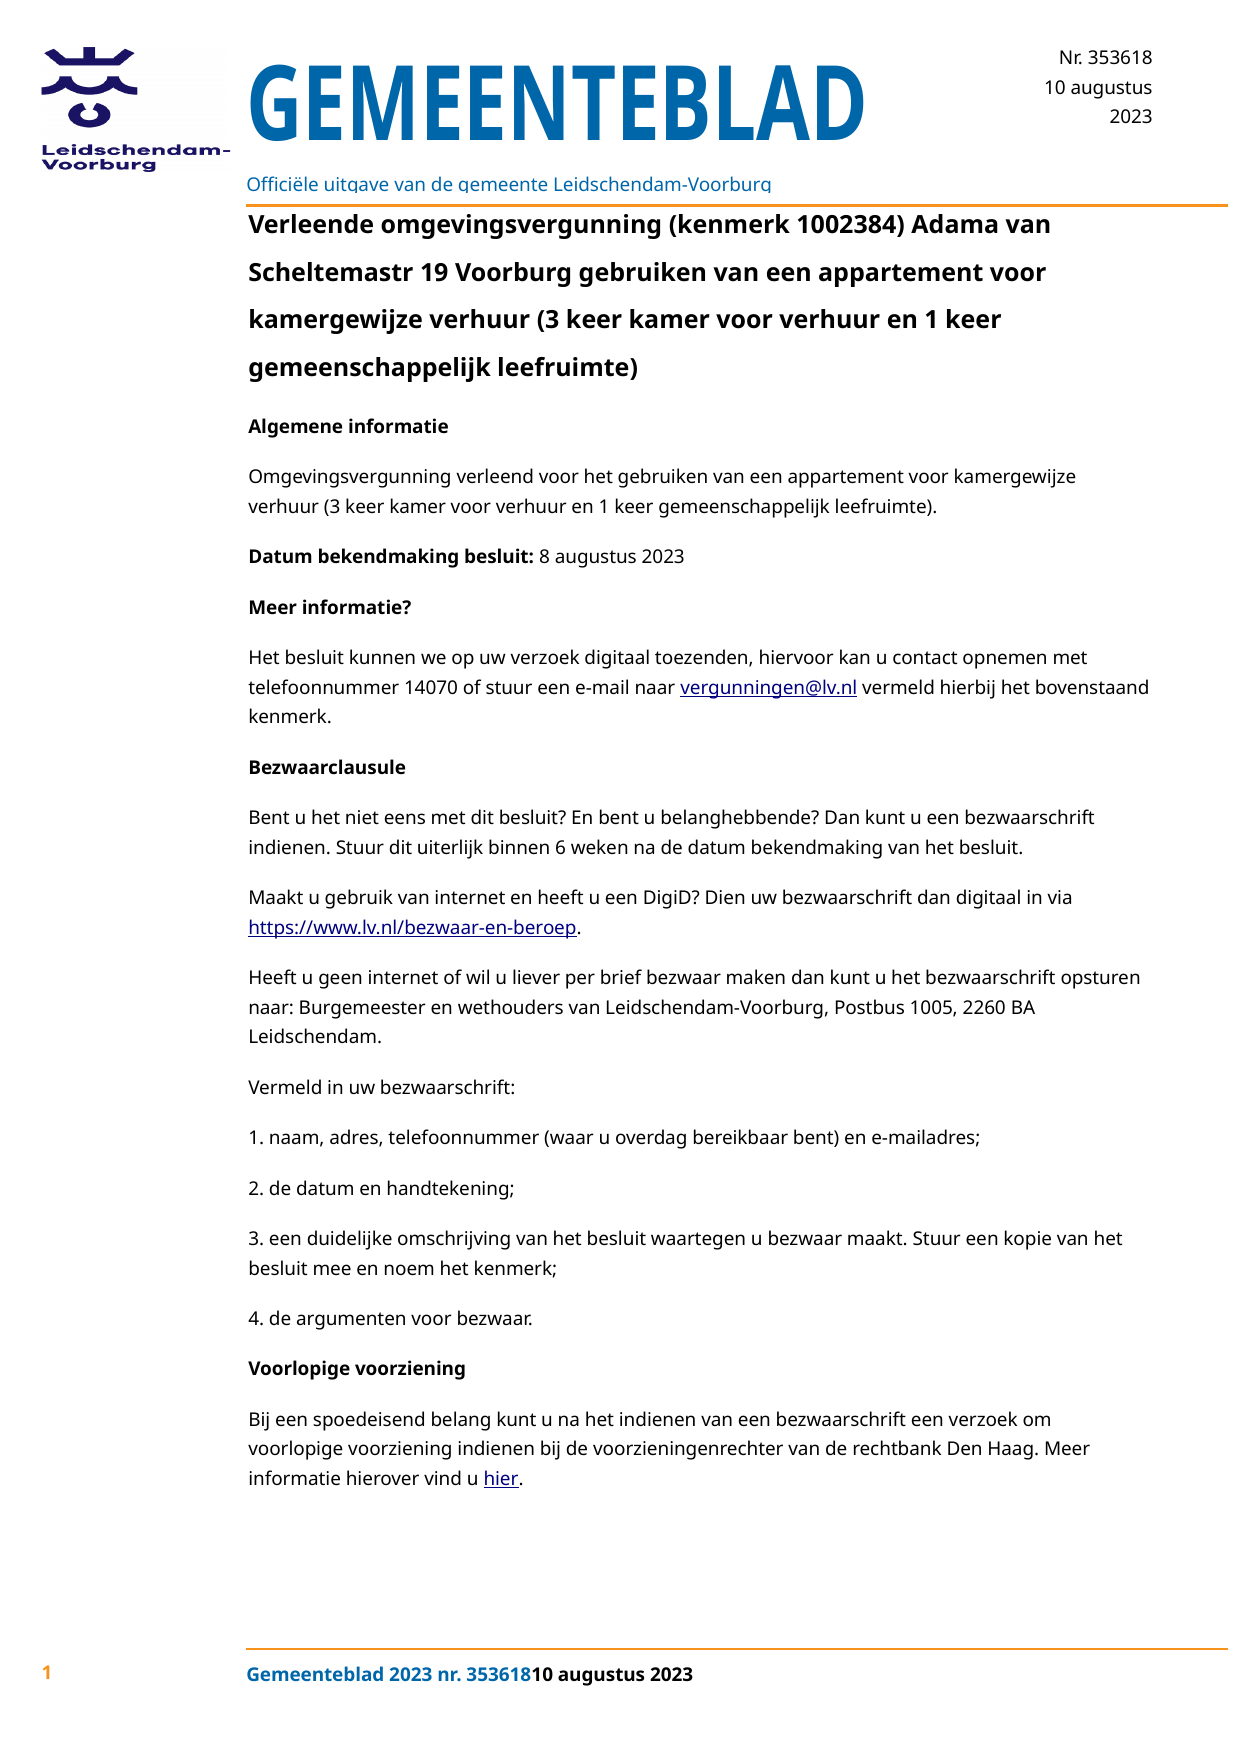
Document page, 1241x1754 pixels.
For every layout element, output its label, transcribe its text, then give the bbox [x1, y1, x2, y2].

text Meer informatie? [248, 594, 1152, 620]
text Bezwaarclausule [248, 754, 1152, 780]
text 3. een duidelijke omschrijving van het besluit waartegen u bezwaar maakt. Stuur een kopie van het besluit mee en noem het kenmerk; [248, 1225, 1152, 1281]
text Verleende omgevingsvergunning (kenmerk 1002384) Adama van Scheltemastr 19 Voorburg gebruiken van een appartement voor kamergewijze verhuur (3 keer kamer voor verhuur en 1 keer gemeenschappelijk leefruimte) [248, 207, 1152, 384]
text Datum bekendmaking besluit: 8 augustus 2023 [248, 543, 1152, 569]
text 4. de argumenten voor bezwaar. [248, 1305, 1152, 1331]
text Bent u het niet eens met dit besluit? En bent u belanghebbende? Dan kunt u een bezwaarschrift indienen. Stuur dit uiterlijk binnen 6 weken na de datum bekendmaking van het besluit. [248, 804, 1152, 860]
text 1. naam, adres, telefoonnummer (waar u overdag bereikbaar bent) en e-mailadres; [248, 1124, 1152, 1150]
text 2. de datum en handtekening; [248, 1175, 1152, 1201]
picture [41, 47, 231, 172]
text Heeft u geen internet of wil u liever per brief bezwaar maken dan kunt u het bezwaarschrift opsturen naar: Burgemeester en wethouders van Leidschendam-Voorburg, Postbus 1005, 2260 BA Leidschendam. [248, 964, 1152, 1049]
text Voorlopige voorziening [248, 1356, 1152, 1381]
text Bij een spoedeisend belang kunt u na het indienen van een bezwaarschrift een verzoek om voorlopige voorziening indienen bij de voorzieningenrechter van de rechtbank Den Haag. Meer informatie hierover vind u hier. [248, 1406, 1152, 1491]
text Algemene informatie [248, 413, 1152, 439]
text Maakt u gebruik van internet en heeft u een DigiD? Dien uw bezwaarschrift dan digitaal in via https://www.lv.nl/bezwaar-en-beroep. [248, 884, 1152, 940]
text Vermeld in uw bezwaarschrift: [248, 1074, 1152, 1100]
text Het besluit kunnen we op uw verzoek digitaal toezenden, hiervoor kan u contact opnemen met telefoonnummer 14070 of stuur een e-mail naar vergunningen@lv.nl vermeld hierbij het bovenstaand kenmerk. [248, 644, 1152, 729]
text Omgevingsvergunning verleend voor het gebruiken van een appartement voor kamergewijze verhuur (3 keer kamer voor verhuur en 1 keer gemeenschappelijk leefruimte). [248, 463, 1152, 519]
